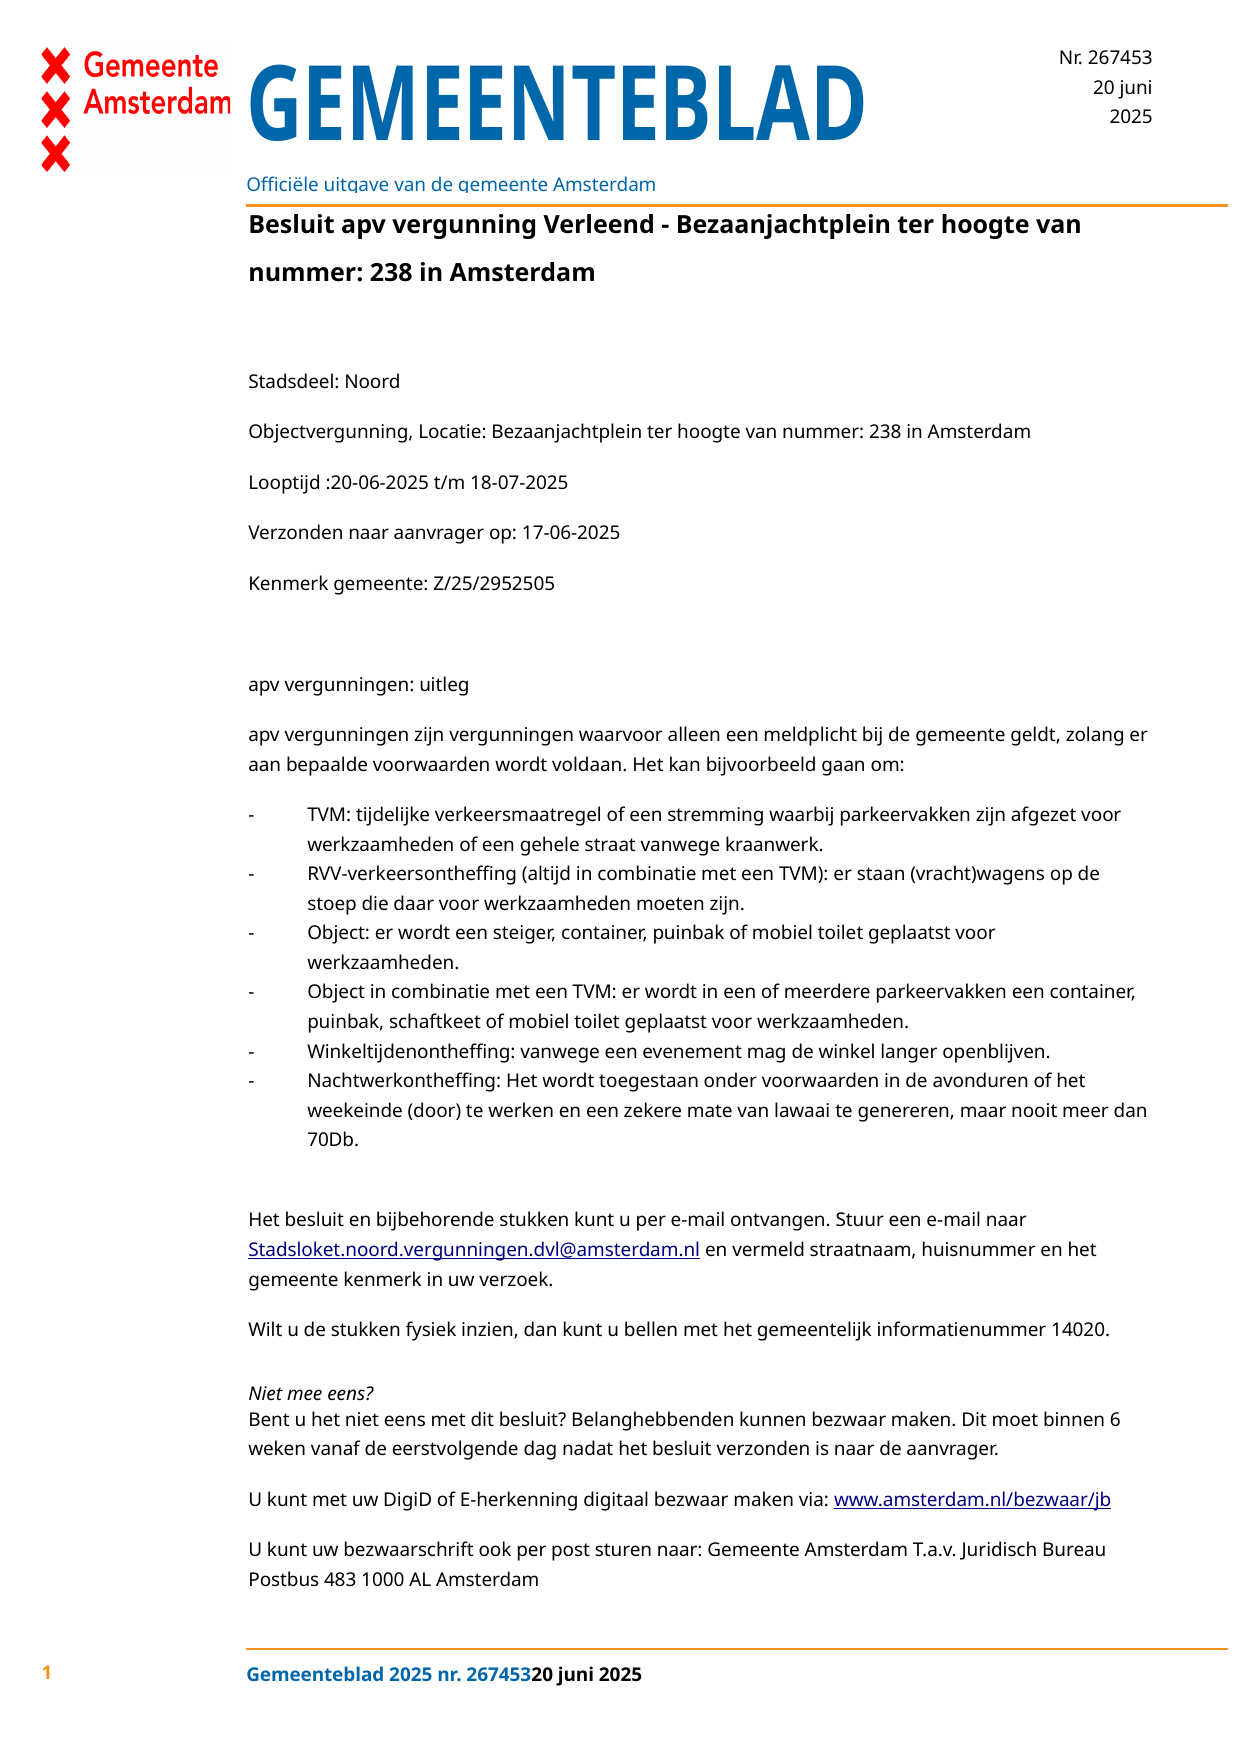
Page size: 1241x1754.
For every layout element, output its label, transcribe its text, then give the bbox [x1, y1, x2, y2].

text Bent u het niet eens met dit besluit? Belanghebbenden kunnen bezwaar maken. Dit moet binnen 6 weken vanaf de eerstvolgende dag nadat het besluit verzonden is naar de aanvrager. [248, 1406, 1152, 1461]
text Het besluit en bijbehorende stukken kunt u per e-mail ontvangen. Stuur een e-mail naar Stadsloket.noord.vergunningen.dvl@amsterdam.nl en vermeld straatnaam, huisnummer en het gemeente kenmerk in uw verzoek. [248, 1207, 1152, 1292]
list Winkeltijdenontheffing: vanwege een evenement mag de winkel langer openblijven. [248, 1038, 1152, 1064]
text Wilt u de stukken fysiek inzien, dan kunt u bellen met het gemeentelijk informatienummer 14020. [248, 1316, 1152, 1342]
text Verzonden naar aanvrager op: 17-06-2025 [248, 519, 1152, 545]
list TVM: tijdelijke verkeersmaatregel of een stremming waarbij parkeervakken zijn afgezet voor werkzaamheden of een gehele straat vanwege kraanwerk. [248, 801, 1152, 857]
text U kunt uw bezwaarschrift ook per post sturen naar: Gemeente Amsterdam T.a.v. Juridisch Bureau Postbus 483 1000 AL Amsterdam [248, 1536, 1152, 1592]
text apv vergunningen zijn vergunningen waarvoor alleen een meldplicht bij de gemeente geldt, zolang er aan bepaalde voorwaarden wordt voldaan. Het kan bijvoorbeeld gaan om: [248, 721, 1152, 777]
text Besluit apv vergunning Verleend - Bezaanjachtplein ter hoogte van nummer: 238 in Amsterdam [248, 207, 1152, 288]
text Objectvergunning, Locatie: Bezaanjachtplein ter hoogte van nummer: 238 in Amsterdam [248, 419, 1152, 444]
text Niet mee eens? [248, 1380, 1152, 1406]
text Looptijd :20-06-2025 t/m 18-07-2025 [248, 469, 1152, 495]
text U kunt met uw DigiD of E-herkenning digitaal bezwaar maken via: www.amsterdam.nl/bezwaar/jb [248, 1486, 1152, 1512]
list Object in combinatie met een TVM: er wordt in een of meerdere parkeervakken een container, puinbak, schaftkeet of mobiel toilet geplaatst voor werkzaamheden. [248, 979, 1152, 1034]
text apv vergunningen: uitleg [248, 671, 1152, 697]
list Nachtwerkontheffing: Het wordt toegestaan onder voorwaarden in de avonduren of het weekeinde (door) te werken en een zekere mate van lawaai te genereren, maar nooit meer dan 70Db. [248, 1067, 1152, 1152]
list RVV-verkeersontheffing (altijd in combinatie met een TVM): er staan (vracht)wagens op de stoep die daar voor werkzaamheden moeten zijn. [248, 860, 1152, 916]
picture [41, 47, 231, 172]
text Stadsdeel: Noord [248, 368, 1152, 394]
list Object: er wordt een steiger, container, puinbak of mobiel toilet geplaatst voor werkzaamheden. [248, 919, 1152, 975]
text Kenmerk gemeente: Z/25/2952505 [248, 570, 1152, 596]
